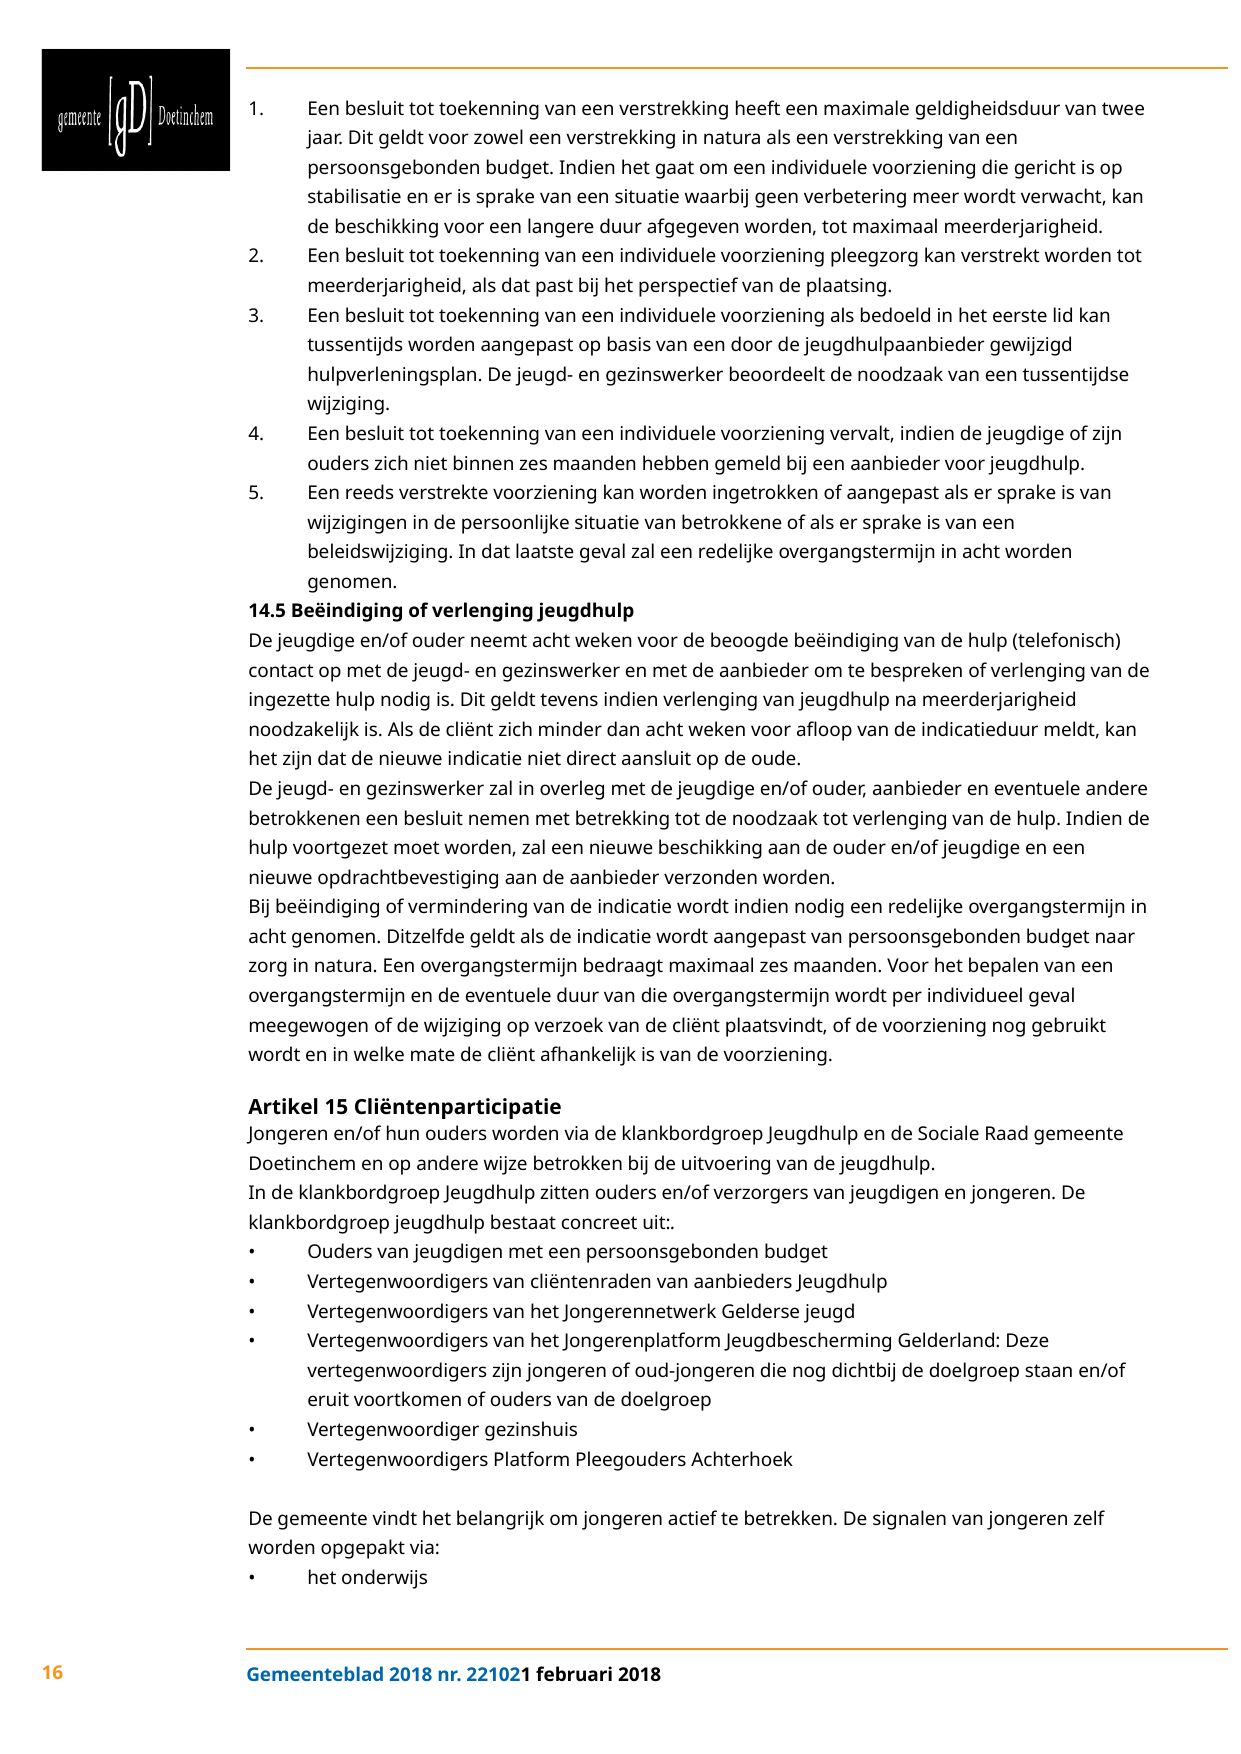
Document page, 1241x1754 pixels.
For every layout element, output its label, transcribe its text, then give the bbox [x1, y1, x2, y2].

text Artikel 15 Cliëntenparticipatie [248, 1092, 1152, 1120]
list Een besluit tot toekenning van een individuele voorziening als bedoeld in het eerste lid kan tussentijds worden aangepast op basis van een door de jeugdhulpaanbieder gewijzigd hulpverleningsplan. De jeugd- en gezinswerker beoordeelt de noodzaak van een tussentijdse wijziging. [248, 302, 1152, 416]
list Ouders van jeugdigen met een persoonsgebonden budget [248, 1239, 1152, 1264]
list Vertegenwoordigers van het Jongerenplatform Jeugdbescherming Gelderland: Deze vertegenwoordigers zijn jongeren of oud-jongeren die nog dichtbij de doelgroep staan en/of eruit voortkomen of ouders van de doelgroep [248, 1327, 1152, 1412]
text Jongeren en/of hun ouders worden via de klankbordgroep Jeugdhulp en de Sociale Raad gemeente Doetinchem en op andere wijze betrokken bij de uitvoering van de jeugdhulp. [248, 1120, 1152, 1176]
text Bij beëindiging of vermindering van de indicatie wordt indien nodig een redelijke overgangstermijn in acht genomen. Ditzelfde geldt als de indicatie wordt aangepast van persoonsgebonden budget naar zorg in natura. Een overgangstermijn bedraagt maximaal zes maanden. Voor het bepalen van een overgangstermijn en de eventuele duur van die overgangstermijn wordt per individueel geval meegewogen of de wijziging op verzoek van de cliënt plaatsvindt, of de voorziening nog gebruikt wordt en in welke mate de cliënt afhankelijk is van de voorziening. [248, 893, 1152, 1067]
list Vertegenwoordiger gezinshuis [248, 1416, 1152, 1442]
list Een reeds verstrekte voorziening kan worden ingetrokken of aangepast als er sprake is van wijzigingen in de persoonlijke situatie van betrokkene of als er sprake is van een beleidswijziging. In dat laatste geval zal een redelijke overgangstermijn in acht worden genomen. [248, 479, 1152, 594]
list Een besluit tot toekenning van een verstrekking heeft een maximale geldigheidsduur van twee jaar. Dit geldt voor zowel een verstrekking in natura als een verstrekking van een persoonsgebonden budget. Indien het gaat om een individuele voorziening die gericht is op stabilisatie en er is sprake van een situatie waarbij geen verbetering meer wordt verwacht, kan de beschikking voor een langere duur afgegeven worden, tot maximaal meerderjarigheid. [248, 95, 1152, 239]
list Een besluit tot toekenning van een individuele voorziening vervalt, indien de jeugdige of zijn ouders zich niet binnen zes maanden hebben gemeld bij een aanbieder voor jeugdhulp. [248, 420, 1152, 476]
list Vertegenwoordigers Platform Pleegouders Achterhoek [248, 1446, 1152, 1471]
text De jeugdige en/of ouder neemt acht weken voor de beoogde beëindiging van de hulp (telefonisch) contact op met de jeugd- en gezinswerker en met de aanbieder om te bespreken of verlenging van de ingezette hulp nodig is. Dit geldt tevens indien verlenging van jeugdhulp na meerderjarigheid noodzakelijk is. Als de cliënt zich minder dan acht weken voor afloop van de indicatieduur meldt, kan het zijn dat de nieuwe indicatie niet direct aansluit op de oude. [248, 627, 1152, 771]
text De jeugd- en gezinswerker zal in overleg met de jeugdige en/of ouder, aanbieder en eventuele andere betrokkenen een besluit nemen met betrekking tot de noodzaak tot verlenging van de hulp. Indien de hulp voortgezet moet worden, zal een nieuwe beschikking aan de ouder en/of jeugdige en een nieuwe opdrachtbevestiging aan de aanbieder verzonden worden. [248, 775, 1152, 890]
list Een besluit tot toekenning van een individuele voorziening pleegzorg kan verstrekt worden tot meerderjarigheid, als dat past bij het perspectief van de plaatsing. [248, 243, 1152, 298]
text In de klankbordgroep Jeugdhulp zitten ouders en/of verzorgers van jeugdigen en jongeren. De klankbordgroep jeugdhulp bestaat concreet uit:. [248, 1179, 1152, 1235]
text 14.5 Beëindiging of verlenging jeugdhulp [248, 598, 1152, 623]
list het onderwijs [248, 1564, 1152, 1590]
text De gemeente vindt het belangrijk om jongeren actief te betrekken. De signalen van jongeren zelf worden opgepakt via: [248, 1505, 1152, 1560]
list Vertegenwoordigers van cliëntenraden van aanbieders Jeugdhulp [248, 1268, 1152, 1294]
picture [41, 47, 231, 172]
list Vertegenwoordigers van het Jongerennetwerk Gelderse jeugd [248, 1298, 1152, 1323]
